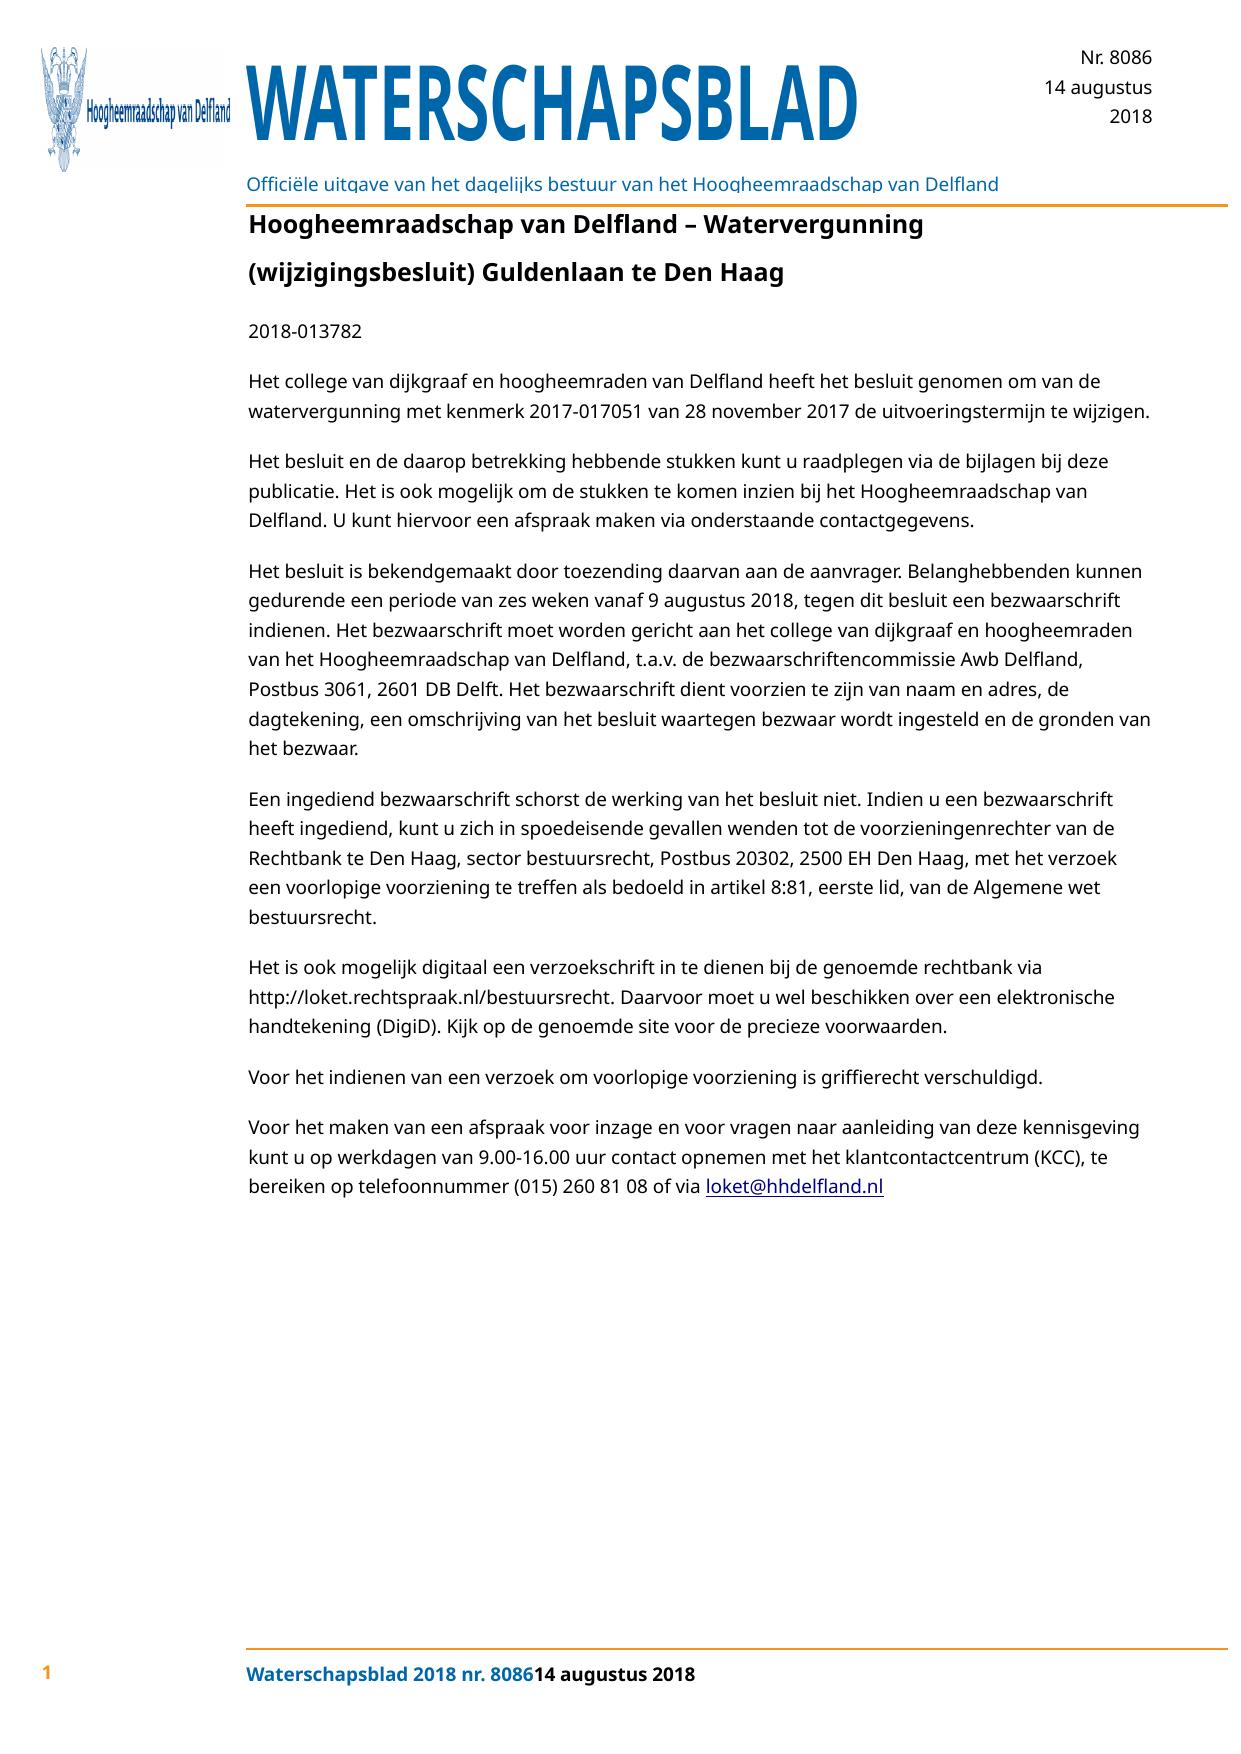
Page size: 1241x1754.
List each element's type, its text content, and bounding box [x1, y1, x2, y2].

text Het besluit en de daarop betrekking hebbende stukken kunt u raadplegen via de bijlagen bij deze publicatie. Het is ook mogelijk om de stukken te komen inzien bij het Hoogheemraadschap van Delfland. U kunt hiervoor een afspraak maken via onderstaande contactgegevens. [248, 448, 1152, 533]
text Een ingediend bezwaarschrift schorst de werking van het besluit niet. Indien u een bezwaarschrift heeft ingediend, kunt u zich in spoedeisende gevallen wenden tot de voorzieningenrechter van de Rechtbank te Den Haag, sector bestuursrecht, Postbus 20302, 2500 EH Den Haag, met het verzoek een voorlopige voorziening te treffen als bedoeld in artikel 8:81, eerste lid, van de Algemene wet bestuursrecht. [248, 786, 1152, 930]
text Hoogheemraadschap van Delfland – Watervergunning (wijzigingsbesluit) Guldenlaan te Den Haag [248, 207, 1152, 288]
text Voor het maken van een afspraak voor inzage en voor vragen naar aanleiding van deze kennisgeving kunt u op werkdagen van 9.00-16.00 uur contact opnemen met het klantcontactcentrum (KCC), te bereiken op telefoonnummer (015) 260 81 08 of via loket@hhdelfland.nl [248, 1114, 1152, 1199]
text Het besluit is bekendgemaakt door toezending daarvan aan de aanvrager. Belanghebbenden kunnen gedurende een periode van zes weken vanaf 9 augustus 2018, tegen dit besluit een bezwaarschrift indienen. Het bezwaarschrift moet worden gericht aan het college van dijkgraaf en hoogheemraden van het Hoogheemraadschap van Delfland, t.a.v. de bezwaarschriftencommissie Awb Delfland, Postbus 3061, 2601 DB Delft. Het bezwaarschrift dient voorzien te zijn van naam en adres, de dagtekening, een omschrijving van het besluit waartegen bezwaar wordt ingesteld en de gronden van het bezwaar. [248, 558, 1152, 761]
picture [41, 47, 231, 172]
text Het is ook mogelijk digitaal een verzoekschrift in te dienen bij de genoemde rechtbank via http://loket.rechtspraak.nl/bestuursrecht. Daarvoor moet u wel beschikken over een elektronische handtekening (DigiD). Kijk op de genoemde site voor de precieze voorwaarden. [248, 954, 1152, 1039]
text Het college van dijkgraaf en hoogheemraden van Delfland heeft het besluit genomen om van de watervergunning met kenmerk 2017-017051 van 28 november 2017 de uitvoeringstermijn te wijzigen. [248, 368, 1152, 424]
text Voor het indienen van een verzoek om voorlopige voorziening is griffierecht verschuldigd. [248, 1064, 1152, 1090]
text 2018-013782 [248, 318, 1152, 344]
